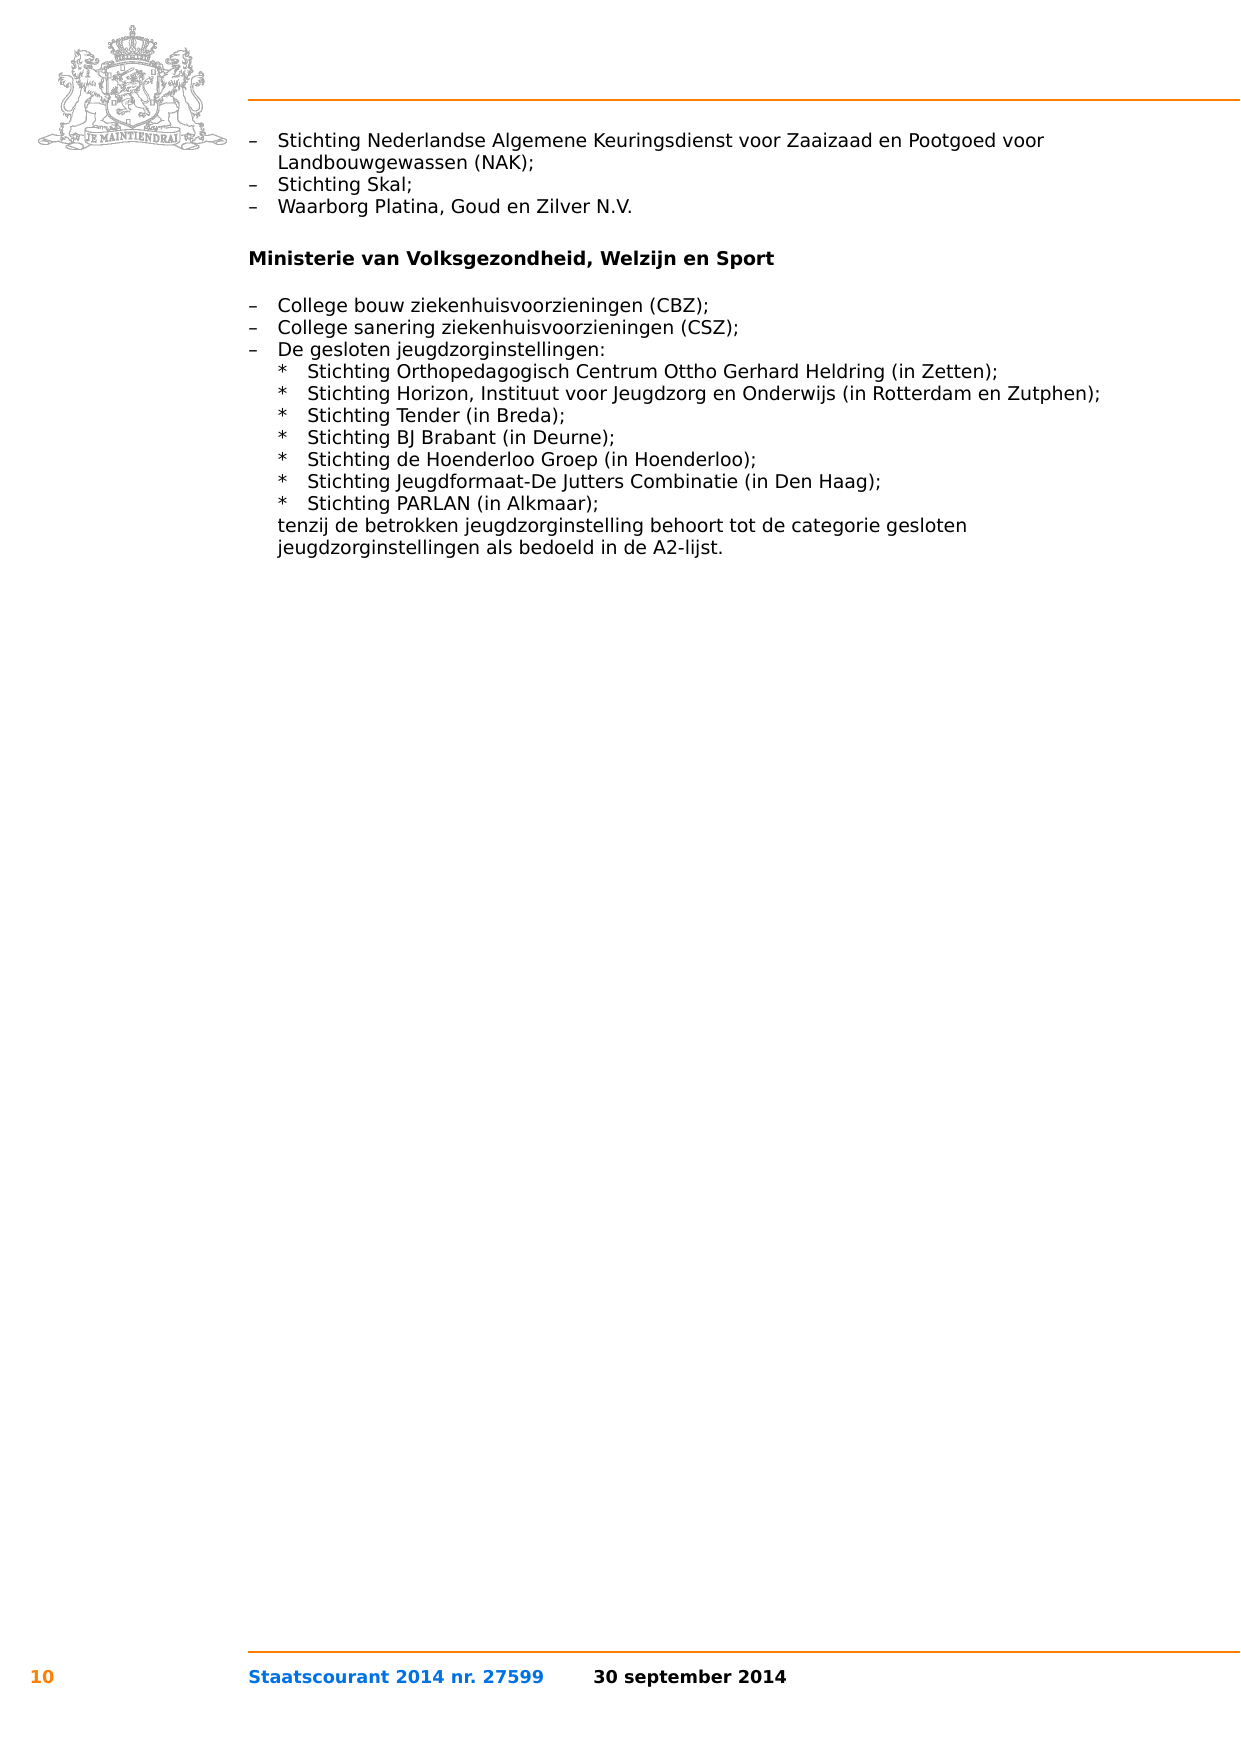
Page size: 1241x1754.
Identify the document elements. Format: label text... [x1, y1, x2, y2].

text – Stichting Skal; [248, 174, 1163, 196]
subtitle Ministerie van Volksgezondheid, Welzijn en Sport [248, 248, 1163, 270]
text – Waarborg Platina, Goud en Zilver N.V. [248, 196, 1163, 218]
picture [38, 25, 227, 150]
text * Stichting Tender (in Breda); [278, 405, 1163, 427]
text * Stichting PARLAN (in Alkmaar); [278, 493, 1163, 514]
text * Stichting de Hoenderloo Groep (in Hoenderloo); [278, 449, 1163, 471]
text * Stichting Horizon, Instituut voor Jeugdzorg en Onderwijs (in Rotterdam en Zutphen); [278, 383, 1163, 405]
text * Stichting BJ Brabant (in Deurne); [278, 427, 1163, 449]
text – Stichting Nederlandse Algemene Keuringsdienst voor Zaaizaad en Pootgoed voor Landbouwgewassen (NAK); [248, 130, 1163, 174]
text tenzij de betrokken jeugdzorginstelling behoort tot de categorie gesloten jeugdzorginstellingen als bedoeld in de A2-lijst. [277, 514, 1163, 558]
text – College sanering ziekenhuisvoorzieningen (CSZ); [248, 317, 1163, 339]
text – De gesloten jeugdzorginstellingen: [248, 339, 1163, 361]
text – College bouw ziekenhuisvoorzieningen (CBZ); [248, 295, 1163, 317]
text * Stichting Orthopedagogisch Centrum Ottho Gerhard Heldring (in Zetten); [278, 361, 1163, 383]
text * Stichting Jeugdformaat-De Jutters Combinatie (in Den Haag); [278, 471, 1163, 493]
